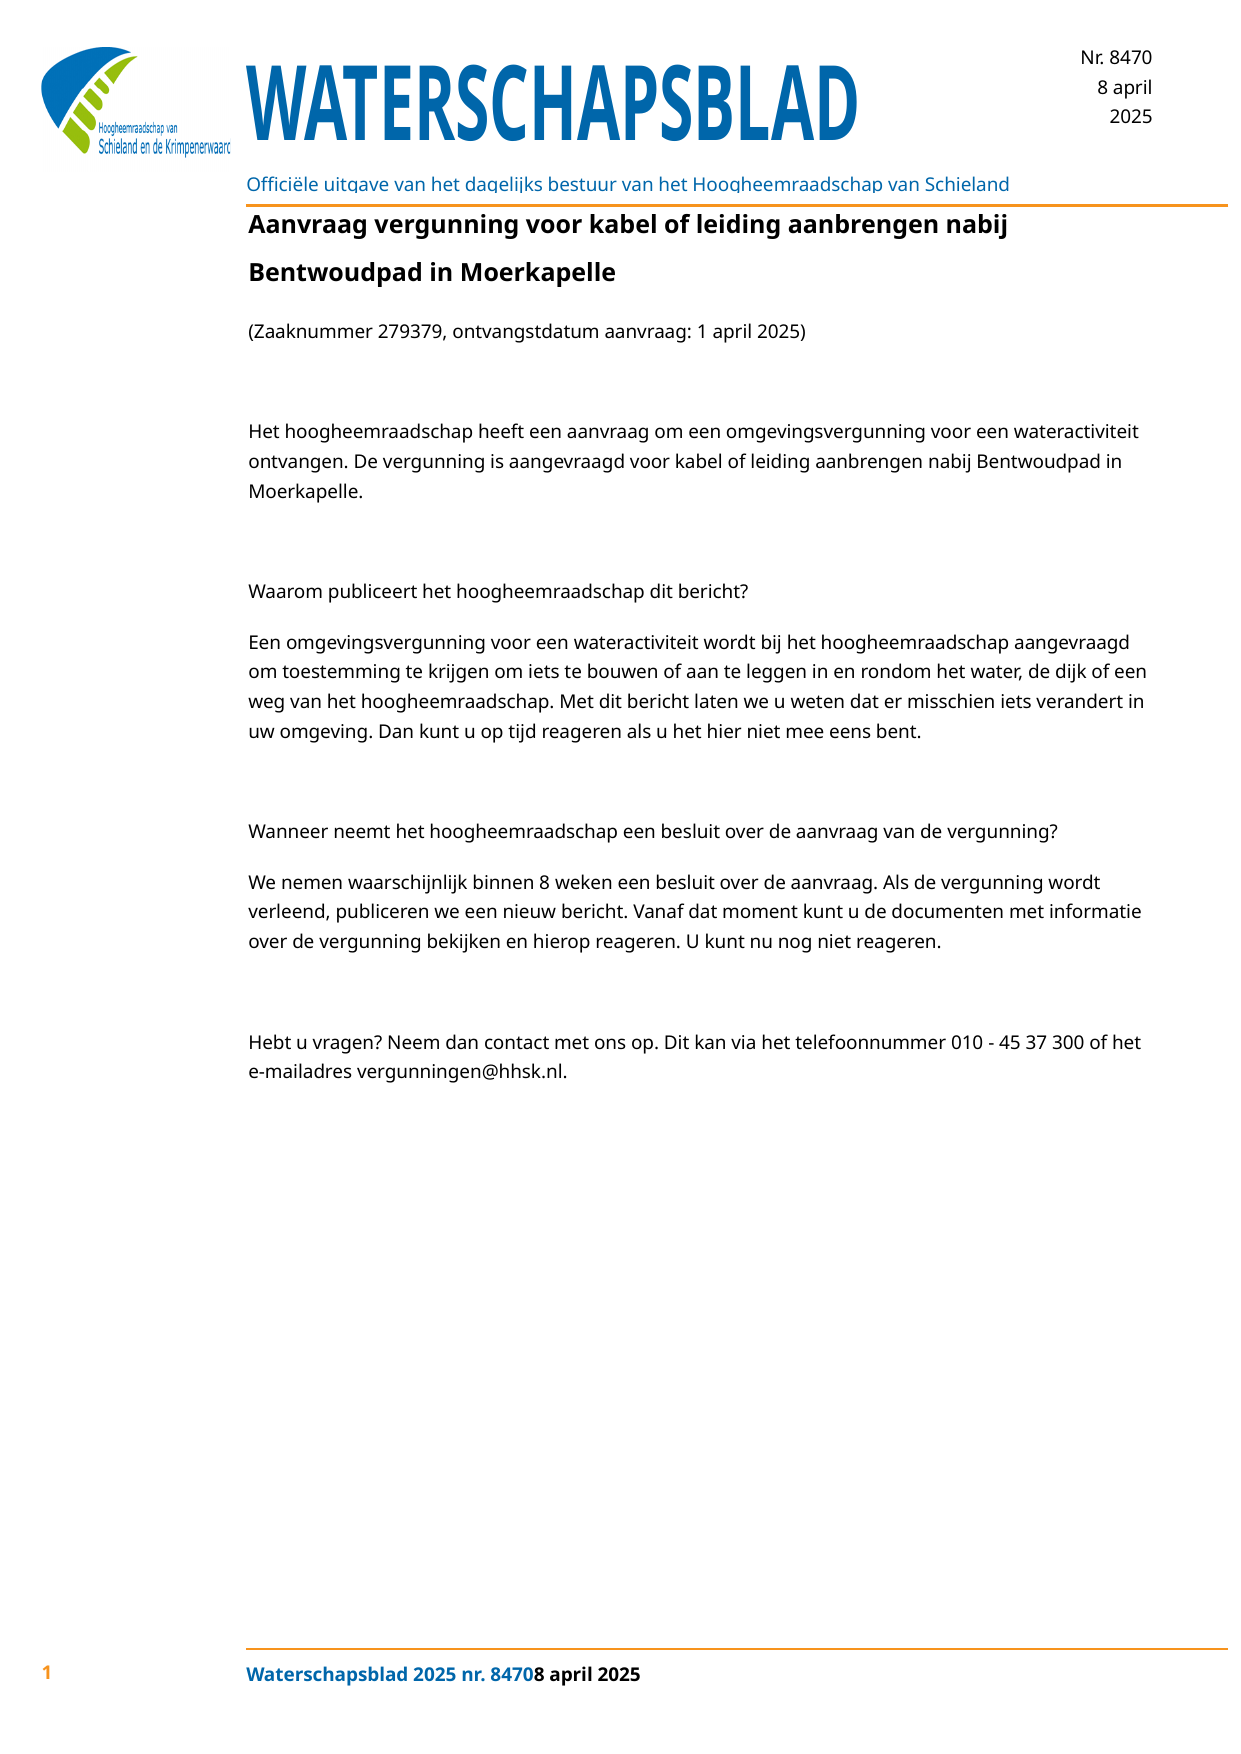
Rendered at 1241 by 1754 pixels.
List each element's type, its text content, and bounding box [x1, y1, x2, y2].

text Wanneer neemt het hoogheemraadschap een besluit over de aanvraag van de vergunning? [248, 819, 1152, 844]
text (Zaaknummer 279379, ontvangstdatum aanvraag: 1 april 2025) [248, 318, 1152, 344]
picture [41, 47, 231, 172]
text Hebt u vragen? Neem dan contact met ons op. Dit kan via het telefoonnummer 010 - 45 37 300 of het e-mailadres vergunningen@hhsk.nl. [248, 1029, 1152, 1084]
text Aanvraag vergunning voor kabel of leiding aanbrengen nabij Bentwoudpad in Moerkapelle [248, 207, 1152, 288]
text Waarom publiceert het hoogheemraadschap dit bericht? [248, 579, 1152, 604]
text We nemen waarschijnlijk binnen 8 weken een besluit over de aanvraag. Als de vergunning wordt verleend, publiceren we een nieuw bericht. Vanaf dat moment kunt u de documenten met informatie over de vergunning bekijken en hierop reageren. U kunt nu nog niet reageren. [248, 869, 1152, 954]
text Het hoogheemraadschap heeft een aanvraag om een omgevingsvergunning voor een wateractiviteit ontvangen. De vergunning is aangevraagd voor kabel of leiding aanbrengen nabij Bentwoudpad in Moerkapelle. [248, 419, 1152, 504]
text Een omgevingsvergunning voor een wateractiviteit wordt bij het hoogheemraadschap aangevraagd om toestemming te krijgen om iets te bouwen of aan te leggen in en rondom het water, de dijk of een weg van het hoogheemraadschap. Met dit bericht laten we u weten dat er misschien iets verandert in uw omgeving. Dan kunt u op tijd reageren als u het hier niet mee eens bent. [248, 629, 1152, 744]
